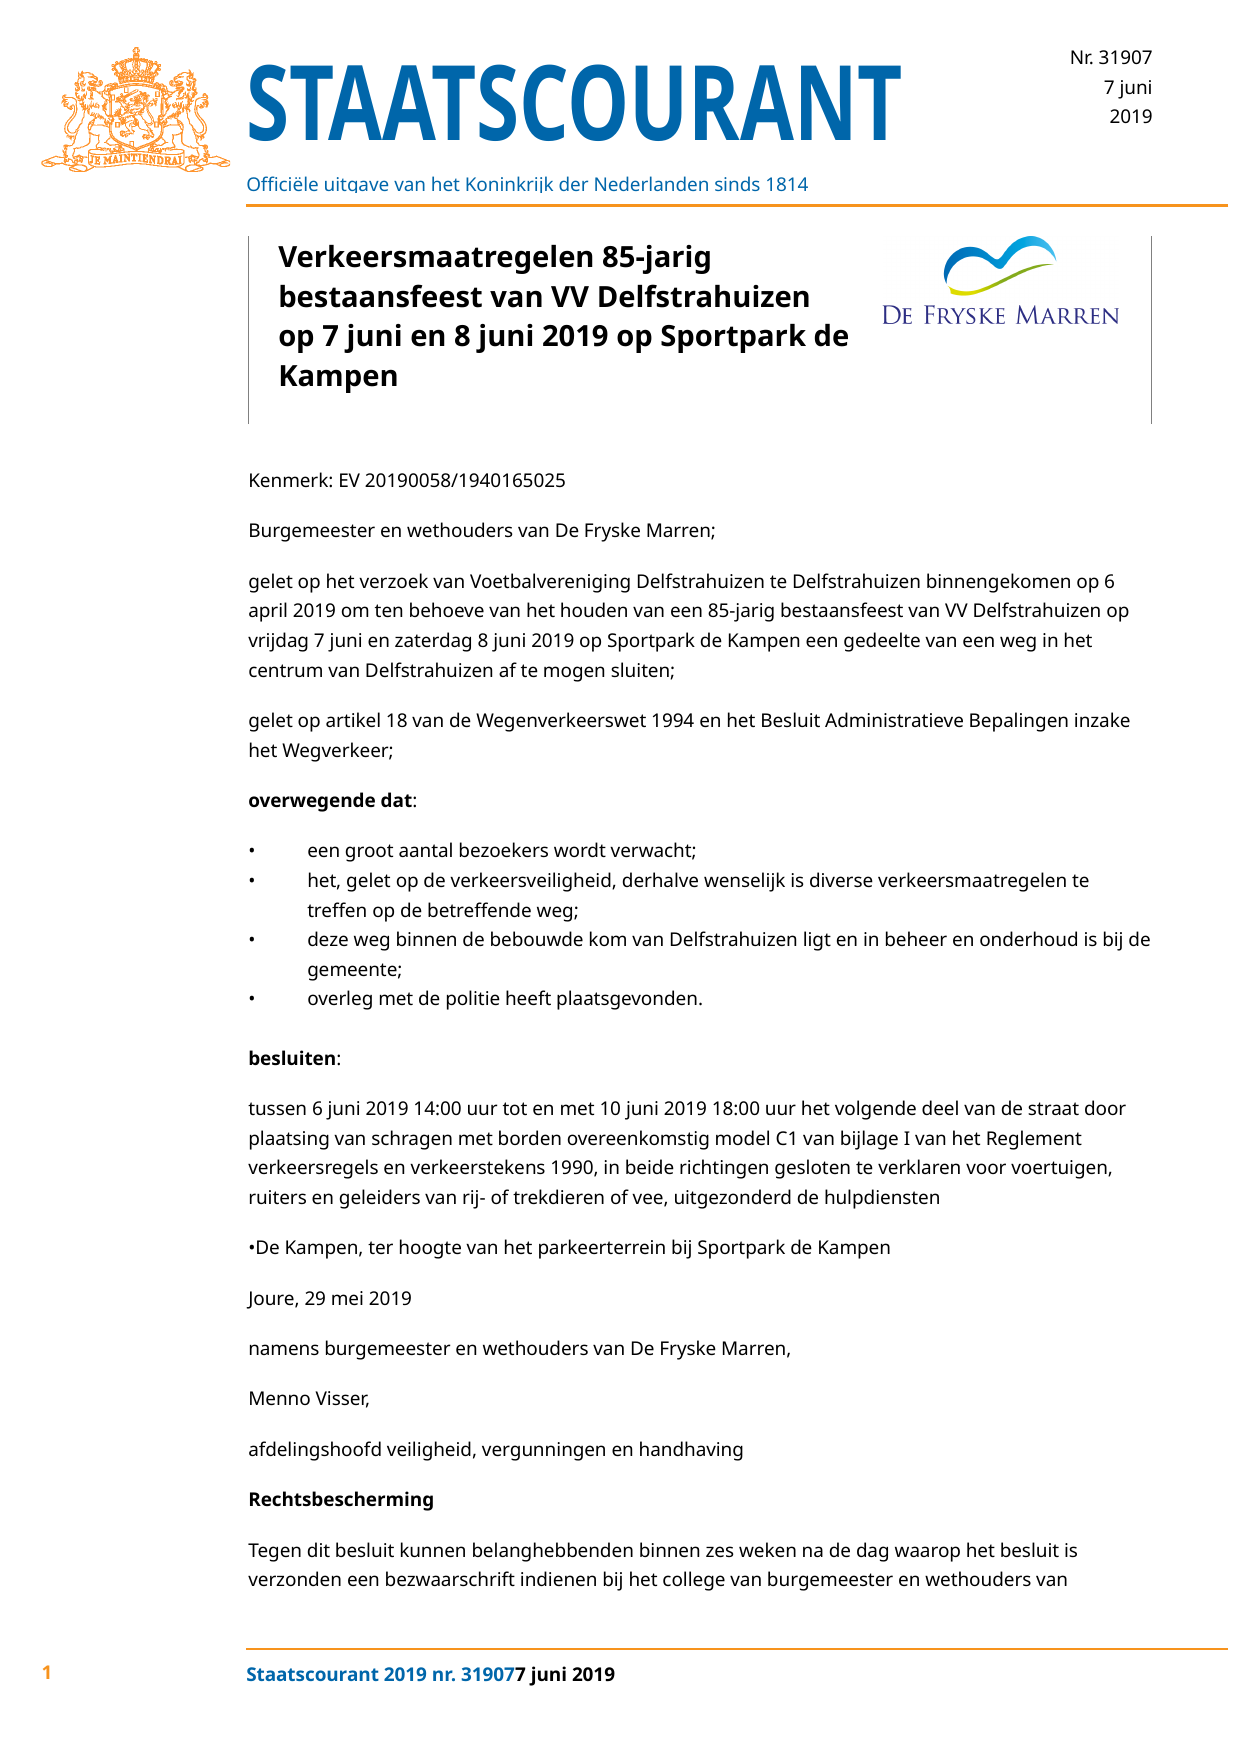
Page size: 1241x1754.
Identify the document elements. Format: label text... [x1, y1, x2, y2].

text Tegen dit besluit kunnen belanghebbenden binnen zes weken na de dag waarop het besluit is verzonden een bezwaarschrift indienen bij het college van burgemeester en wethouders van [248, 1537, 1152, 1592]
picture [41, 47, 231, 172]
text gelet op artikel 18 van de Wegenverkeerswet 1994 en het Besluit Administratieve Bepalingen inzake het Wegverkeer; [248, 707, 1152, 763]
text besluiten: [248, 1045, 1152, 1071]
list het, gelet op de verkeersveiligheid, derhalve wenselijk is diverse verkeersmaatregelen te treffen op de betreffende weg; [248, 867, 1152, 923]
text Kenmerk: EV 20190058/1940165025 [248, 467, 1152, 493]
picture [882, 236, 1119, 324]
text tussen 6 juni 2019 14:00 uur tot en met 10 juni 2019 18:00 uur het volgende deel van de straat door plaatsing van schragen met borden overeenkomstig model C1 van bijlage I van het Reglement verkeersregels en verkeerstekens 1990, in beide richtingen gesloten te verklaren voor voertuigen, ruiters en geleiders van rij- of trekdieren of vee, uitgezonderd de hulpdiensten [248, 1095, 1152, 1210]
text Rechtsbescherming [248, 1486, 1152, 1512]
list een groot aantal bezoekers wordt verwacht; [248, 838, 1152, 863]
text afdelingshoofd veiligheid, vergunningen en handhaving [248, 1436, 1152, 1462]
list overleg met de politie heeft plaatsgevonden. [248, 986, 1152, 1011]
text Burgemeester en wethouders van De Fryske Marren; [248, 518, 1152, 543]
list deze weg binnen de bebouwde kom van Delfstrahuizen ligt en in beheer en onderhoud is bij de gemeente; [248, 926, 1152, 982]
text Joure, 29 mei 2019 [248, 1285, 1152, 1311]
text •De Kampen, ter hoogte van het parkeerterrein bij Sportpark de Kampen [248, 1234, 1152, 1260]
text overwegende dat: [248, 787, 1152, 813]
table_header Verkeersmaatregelen 85-jarig bestaansfeest van VV Delfstrahuizen op 7 juni en 8 juni 2019 op Sportpark de Kampen [249, 236, 850, 424]
table_header [850, 236, 1151, 424]
text Menno Visser, [248, 1386, 1152, 1411]
text namens burgemeester en wethouders van De Fryske Marren, [248, 1335, 1152, 1361]
text gelet op het verzoek van Voetbalvereniging Delfstrahuizen te Delfstrahuizen binnengekomen op 6 april 2019 om ten behoeve van het houden van een 85-jarig bestaansfeest van VV Delfstrahuizen op vrijdag 7 juni en zaterdag 8 juni 2019 op Sportpark de Kampen een gedeelte van een weg in het centrum van Delfstrahuizen af te mogen sluiten; [248, 568, 1152, 683]
